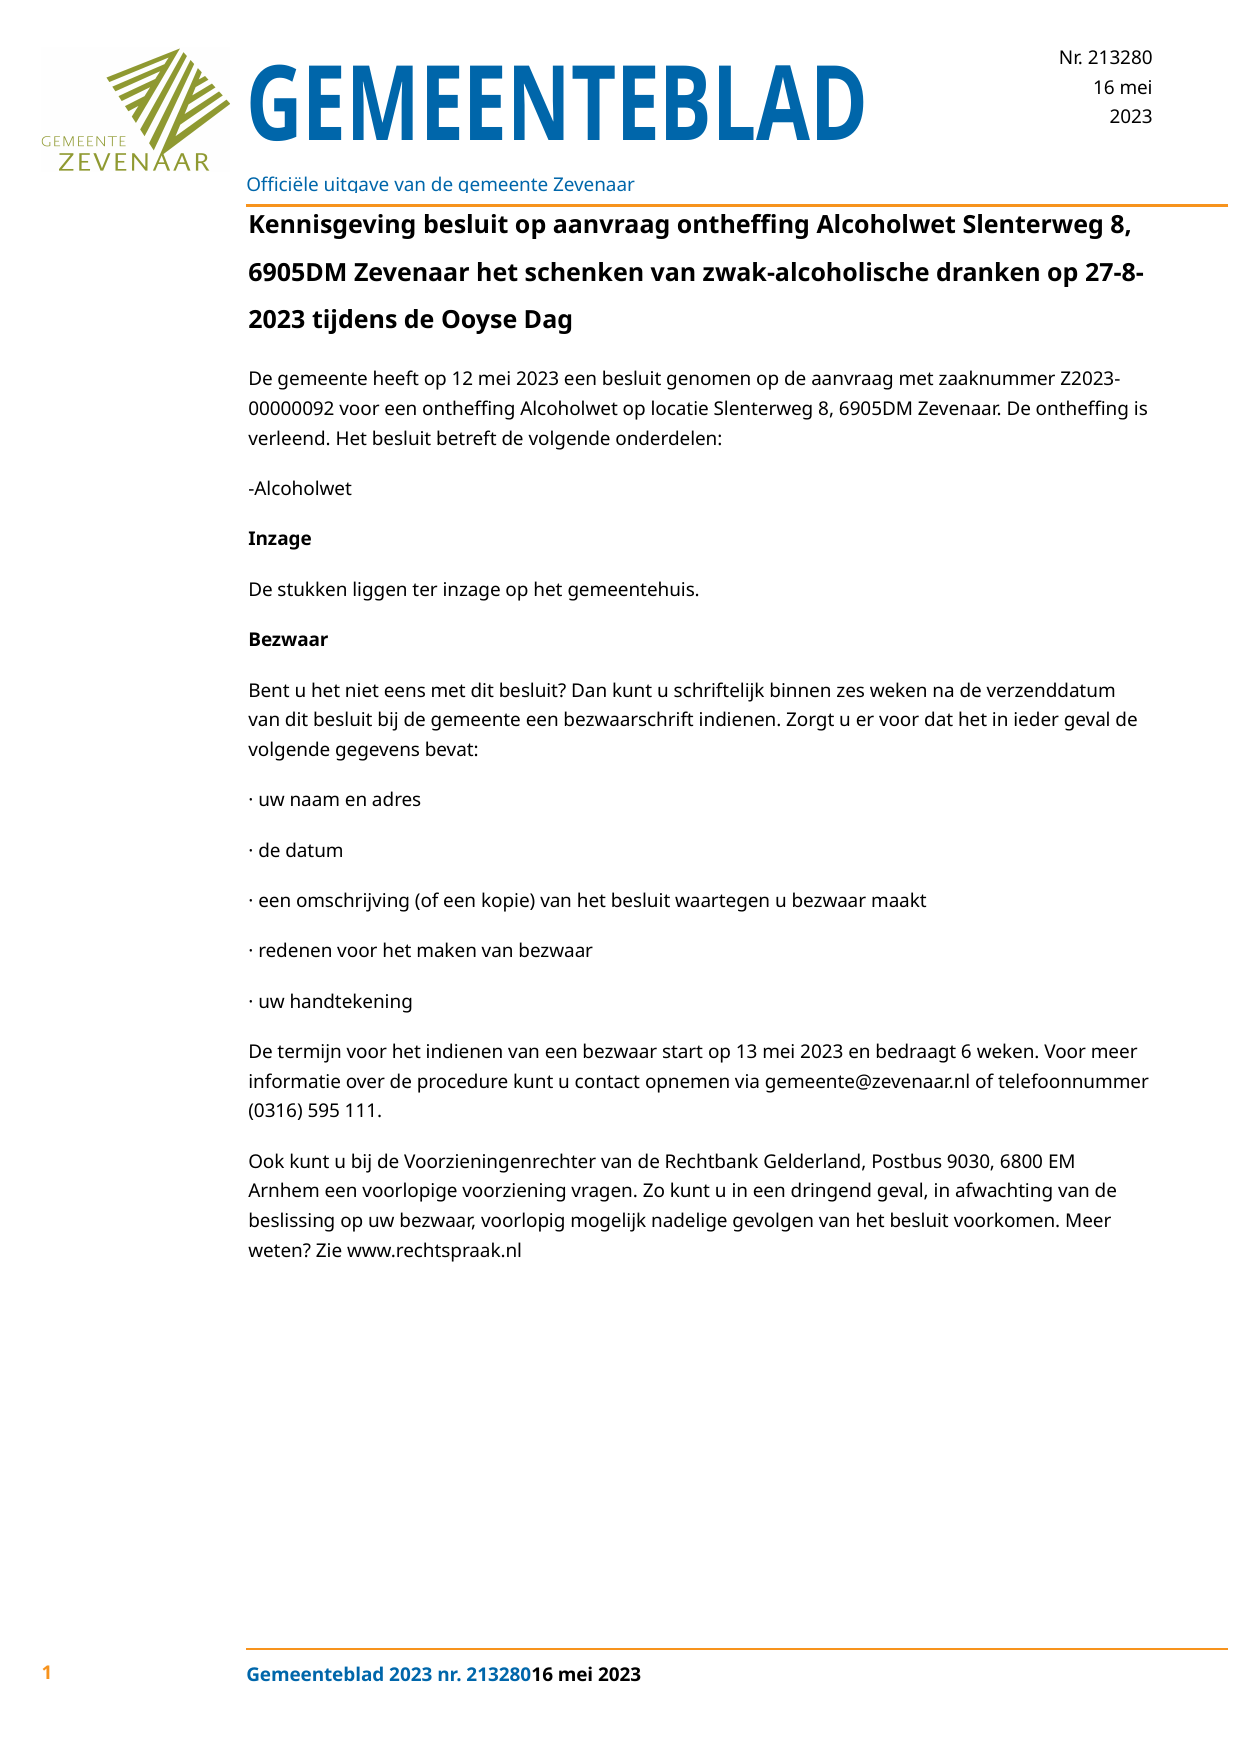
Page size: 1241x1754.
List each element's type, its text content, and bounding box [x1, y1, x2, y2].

text Bent u het niet eens met dit besluit? Dan kunt u schriftelijk binnen zes weken na de verzenddatum van dit besluit bij de gemeente een bezwaarschrift indienen. Zorgt u er voor dat het in ieder geval de volgende gegevens bevat: [248, 677, 1152, 762]
text · redenen voor het maken van bezwaar [248, 938, 1152, 963]
text · een omschrijving (of een kopie) van het besluit waartegen u bezwaar maakt [248, 887, 1152, 913]
text · uw handtekening [248, 988, 1152, 1014]
text De gemeente heeft op 12 mei 2023 een besluit genomen op de aanvraag met zaaknummer Z2023-00000092 voor een ontheffing Alcoholwet op locatie Slenterweg 8, 6905DM Zevenaar. De ontheffing is verleend. Het besluit betreft de volgende onderdelen: [248, 366, 1152, 450]
text · de datum [248, 837, 1152, 862]
text -Alcoholwet [248, 475, 1152, 501]
picture [41, 47, 231, 172]
text Bezwaar [248, 626, 1152, 652]
text Ook kunt u bij de Voorzieningenrechter van de Rechtbank Gelderland, Postbus 9030, 6800 EM Arnhem een voorlopige voorziening vragen. Zo kunt u in een dringend geval, in afwachting van de beslissing op uw bezwaar, voorlopig mogelijk nadelige gevolgen van het besluit voorkomen. Meer weten? Zie www.rechtspraak.nl [248, 1148, 1152, 1262]
text De stukken liggen ter inzage op het gemeentehuis. [248, 576, 1152, 602]
text De termijn voor het indienen van een bezwaar start op 13 mei 2023 en bedraagt 6 weken. Voor meer informatie over de procedure kunt u contact opnemen via gemeente@zevenaar.nl of telefoonnummer (0316) 595 111. [248, 1038, 1152, 1123]
text · uw naam en adres [248, 786, 1152, 812]
text Inzage [248, 526, 1152, 551]
text Kennisgeving besluit op aanvraag ontheffing Alcoholwet Slenterweg 8, 6905DM Zevenaar het schenken van zwak-alcoholische dranken op 27-8-2023 tijdens de Ooyse Dag [248, 207, 1152, 336]
